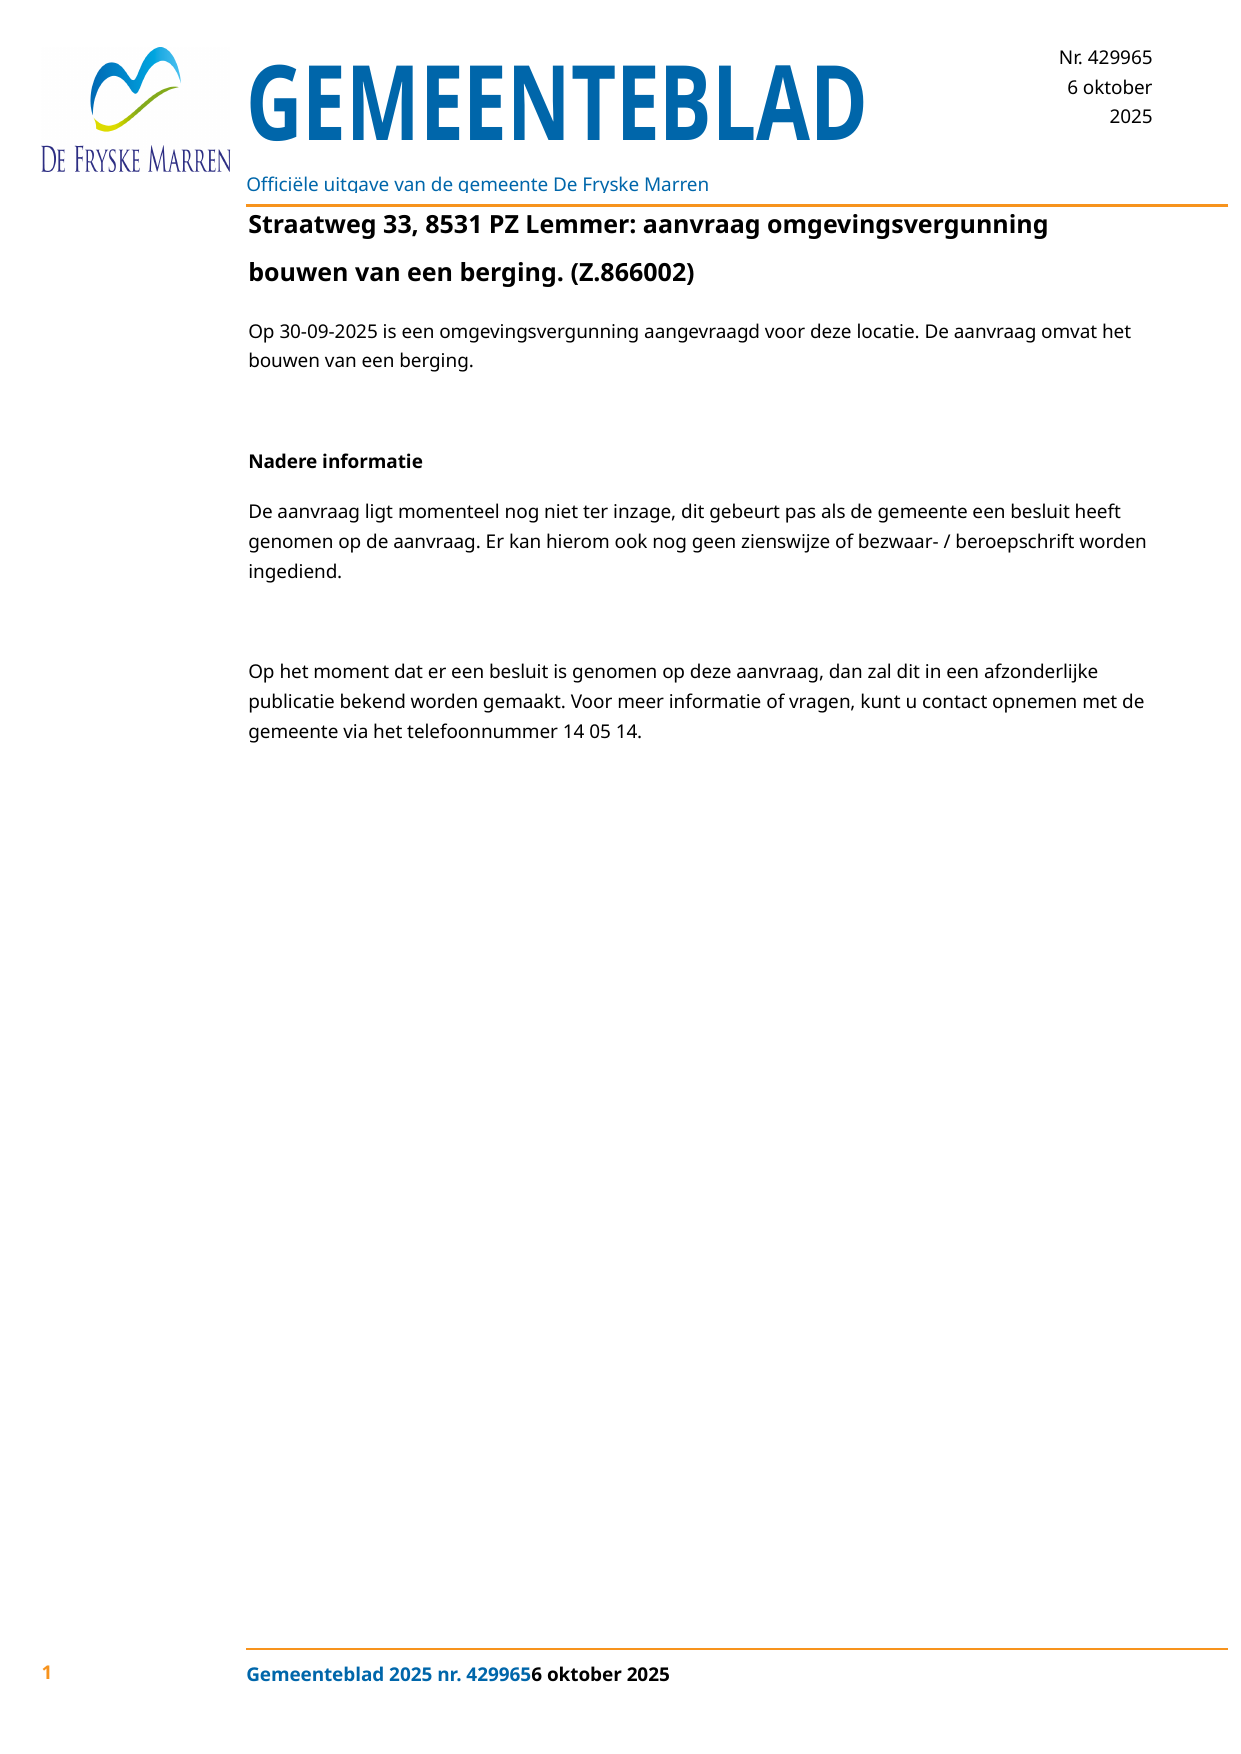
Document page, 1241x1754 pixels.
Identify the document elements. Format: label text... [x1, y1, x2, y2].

text Op het moment dat er een besluit is genomen op deze aanvraag, dan zal dit in een afzonderlijke publicatie bekend worden gemaakt. Voor meer informatie of vragen, kunt u contact opnemen met de gemeente via het telefoonnummer 14 05 14. [248, 659, 1152, 744]
text Nadere informatie [248, 448, 1152, 474]
picture [41, 47, 231, 172]
text De aanvraag ligt momenteel nog niet ter inzage, dit gebeurt pas als de gemeente een besluit heeft genomen op de aanvraag. Er kan hierom ook nog geen zienswijze of bezwaar- / beroepschrift worden ingediend. [248, 499, 1152, 584]
text Op 30-09-2025 is een omgevingsvergunning aangevraagd voor deze locatie. De aanvraag omvat het bouwen van een berging. [248, 318, 1152, 373]
text Straatweg 33, 8531 PZ Lemmer: aanvraag omgevingsvergunning bouwen van een berging. (Z.866002) [248, 207, 1152, 288]
